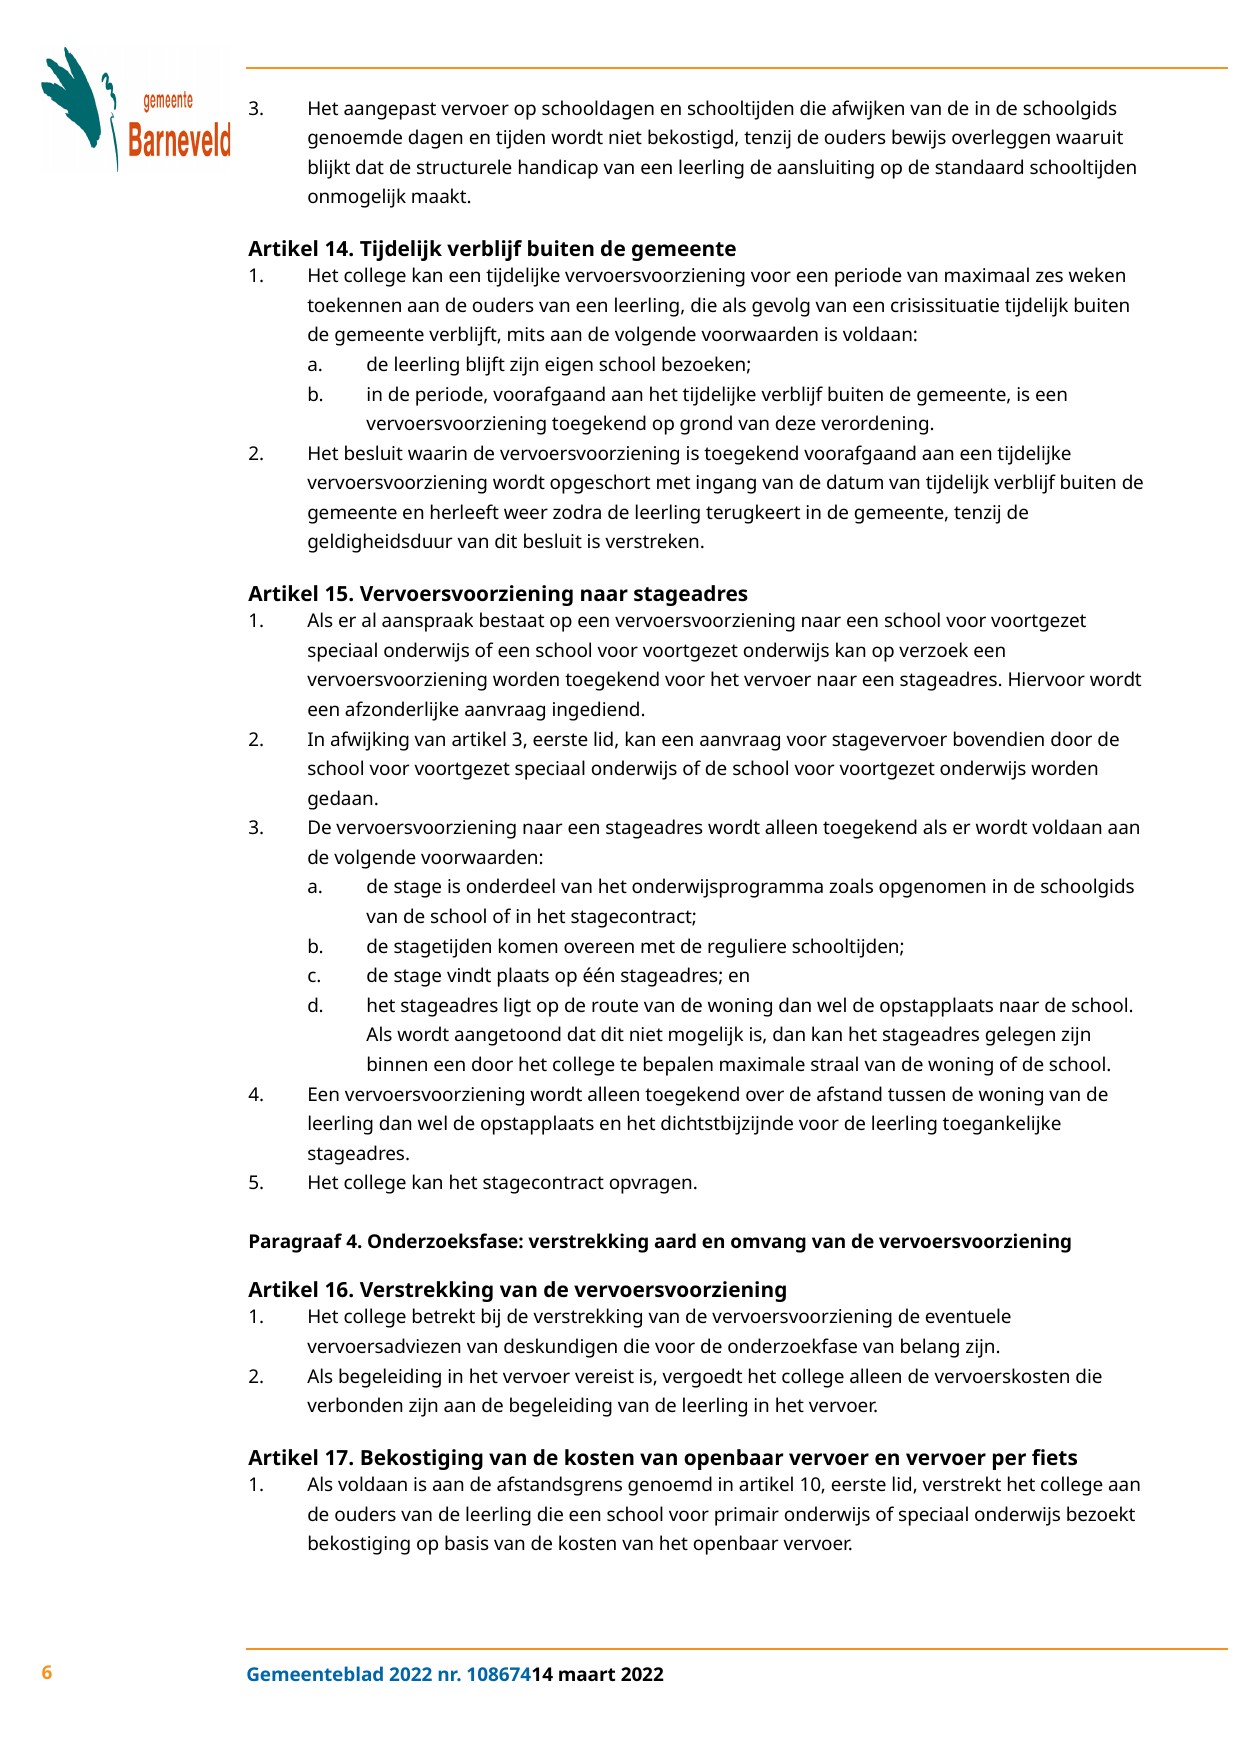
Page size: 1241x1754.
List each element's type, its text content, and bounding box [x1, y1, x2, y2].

text Artikel 16. Verstrekking van de vervoersvoorziening [248, 1275, 1152, 1304]
list de stagetijden komen overeen met de reguliere schooltijden; [307, 933, 1152, 959]
list Het college kan het stagecontract opvragen. [248, 1169, 1152, 1195]
list Het besluit waarin de vervoersvoorziening is toegekend voorafgaand aan een tijdelijke vervoersvoorziening wordt opgeschort met ingang van de datum van tijdelijk verblijf buiten de gemeente en herleeft weer zodra de leerling terugkeert in de gemeente, tenzij de geldigheidsduur van dit besluit is verstreken. [248, 440, 1152, 554]
list In afwijking van artikel 3, eerste lid, kan een aanvraag voor stagevervoer bovendien door de school voor voortgezet speciaal onderwijs of de school voor voortgezet onderwijs worden gedaan. [248, 726, 1152, 811]
list Het college kan een tijdelijke vervoersvoorziening voor een periode van maximaal zes weken toekennen aan de ouders van een leerling, die als gevolg van een crisissituatie tijdelijk buiten de gemeente verblijft, mits aan de volgende voorwaarden is voldaan: [248, 262, 1152, 347]
list in de periode, voorafgaand aan het tijdelijke verblijf buiten de gemeente, is een vervoersvoorziening toegekend op grond van deze verordening. [307, 381, 1152, 436]
list De vervoersvoorziening naar een stageadres wordt alleen toegekend als er wordt voldaan aan de volgende voorwaarden: [248, 814, 1152, 870]
text Artikel 14. Tijdelijk verblijf buiten de gemeente [248, 234, 1152, 262]
list het stageadres ligt op de route van de woning dan wel de opstapplaats naar de school. Als wordt aangetoond dat dit niet mogelijk is, dan kan het stageadres gelegen zijn binnen een door het college te bepalen maximale straal van de woning of de school. [307, 992, 1152, 1077]
list de stage is onderdeel van het onderwijsprogramma zoals opgenomen in de schoolgids van de school of in het stagecontract; [307, 874, 1152, 929]
list Het aangepast vervoer op schooldagen en schooltijden die afwijken van de in de schoolgids genoemde dagen en tijden wordt niet bekostigd, tenzij de ouders bewijs overleggen waaruit blijkt dat de structurele handicap van een leerling de aansluiting op de standaard schooltijden onmogelijk maakt. [248, 95, 1152, 209]
picture [41, 47, 231, 172]
list Als voldaan is aan de afstandsgrens genoemd in artikel 10, eerste lid, verstrekt het college aan de ouders van de leerling die een school voor primair onderwijs of speciaal onderwijs bezoekt bekostiging op basis van de kosten van het openbaar vervoer. [248, 1471, 1152, 1556]
list de leerling blijft zijn eigen school bezoeken; [307, 351, 1152, 377]
list Als begeleiding in het vervoer vereist is, vergoedt het college alleen de vervoerskosten die verbonden zijn aan de begeleiding van de leerling in het vervoer. [248, 1363, 1152, 1418]
list Een vervoersvoorziening wordt alleen toegekend over de afstand tussen de woning van de leerling dan wel de opstapplaats en het dichtstbijzijnde voor de leerling toegankelijke stageadres. [248, 1081, 1152, 1166]
text Artikel 17. Bekostiging van de kosten van openbaar vervoer en vervoer per fiets [248, 1443, 1152, 1471]
text Artikel 15. Vervoersvoorziening naar stageadres [248, 579, 1152, 607]
text Paragraaf 4. Onderzoeksfase: verstrekking aard en omvang van de vervoersvoorziening [248, 1229, 1152, 1254]
list Het college betrekt bij de verstrekking van de vervoersvoorziening de eventuele vervoersadviezen van deskundigen die voor de onderzoekfase van belang zijn. [248, 1304, 1152, 1359]
list de stage vindt plaats op één stageadres; en [307, 962, 1152, 988]
list Als er al aanspraak bestaat op een vervoersvoorziening naar een school voor voortgezet speciaal onderwijs of een school voor voortgezet onderwijs kan op verzoek een vervoersvoorziening worden toegekend voor het vervoer naar een stageadres. Hiervoor wordt een afzonderlijke aanvraag ingediend. [248, 607, 1152, 722]
